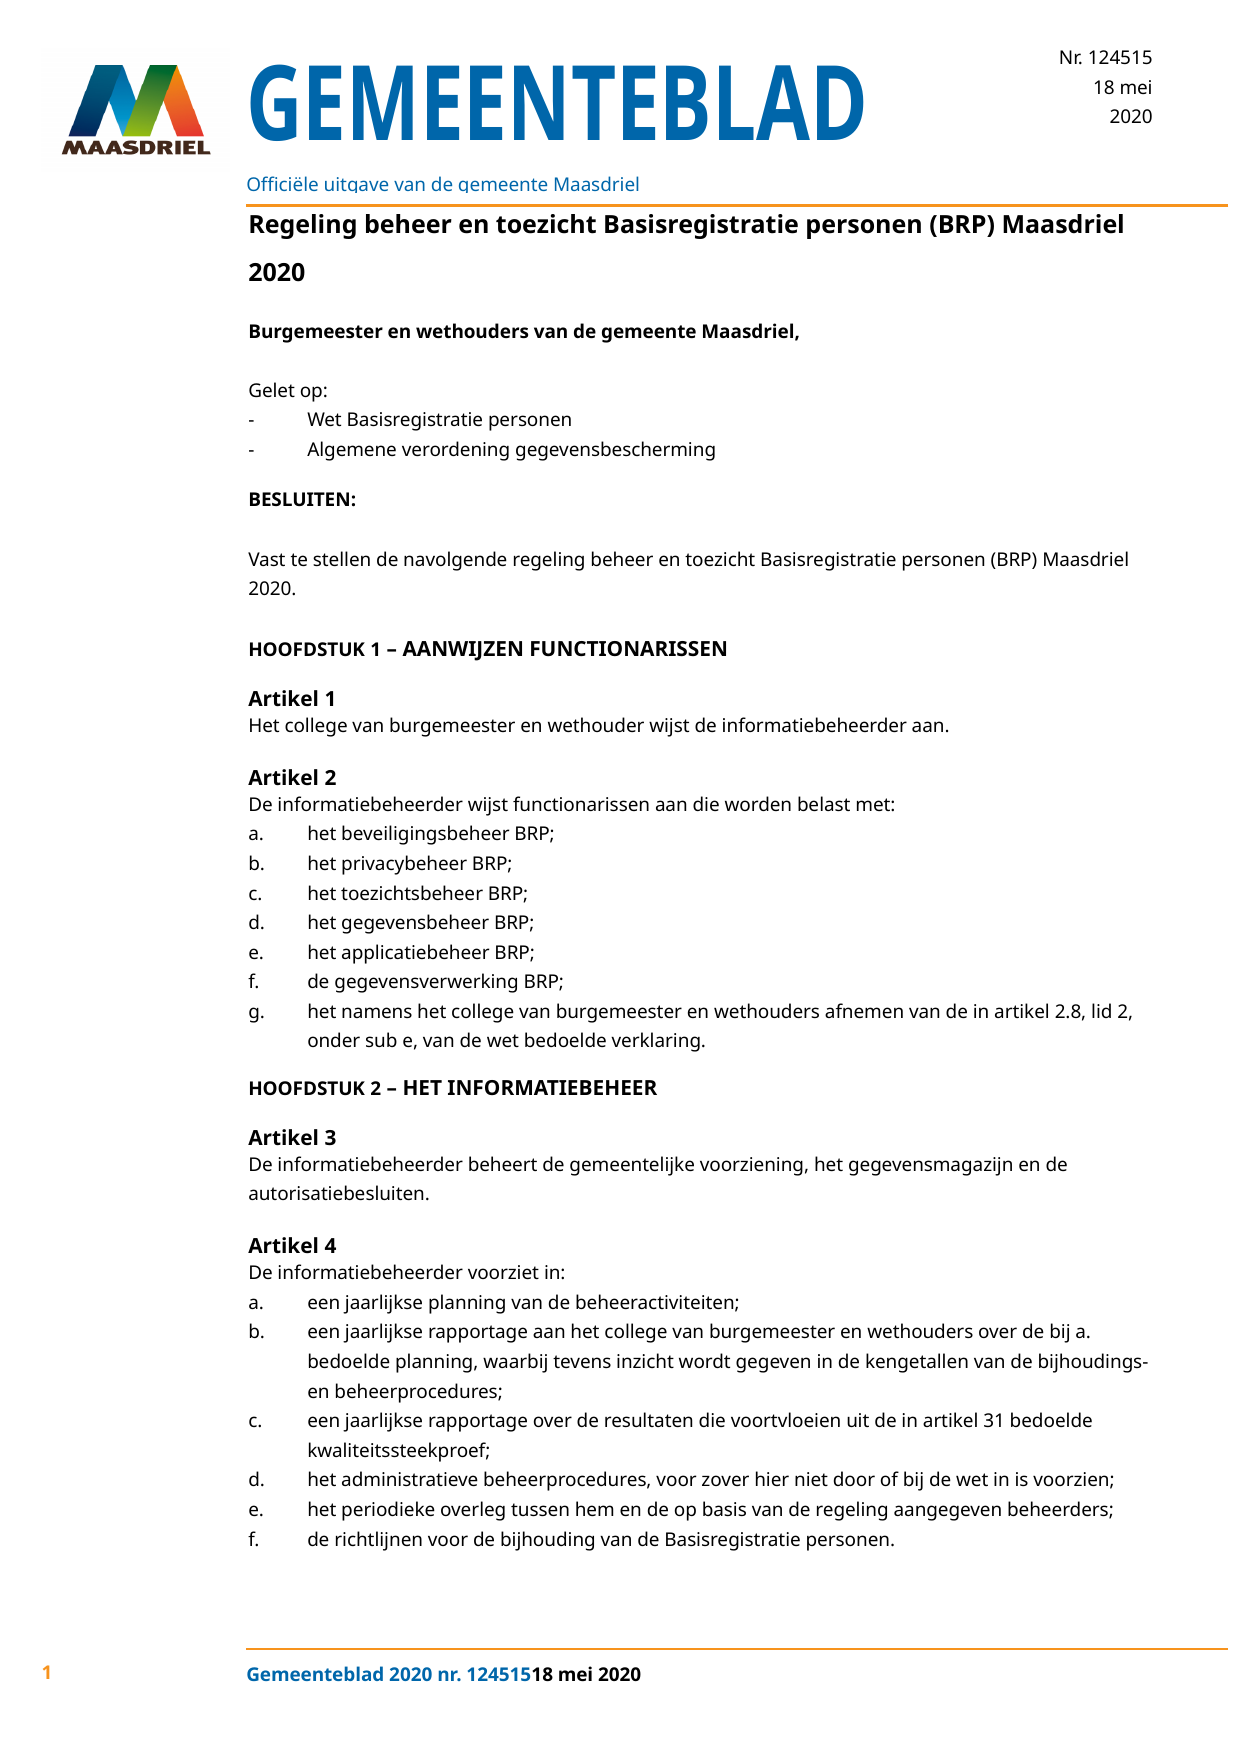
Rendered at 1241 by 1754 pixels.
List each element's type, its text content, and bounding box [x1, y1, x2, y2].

text Artikel 3 [248, 1123, 1152, 1151]
text Het college van burgemeester en wethouder wijst de informatiebeheerder aan. [248, 712, 1152, 738]
list de gegevensverwerking BRP; [248, 968, 1152, 994]
text HOOFDSTUK 2 – HET INFORMATIEBEHEER [248, 1073, 1152, 1102]
text Artikel 2 [248, 763, 1152, 791]
text De informatiebeheerder voorziet in: [248, 1259, 1152, 1285]
text Artikel 1 [248, 684, 1152, 712]
text Gelet op: [248, 377, 1152, 403]
text BESLUITEN: [248, 487, 1152, 512]
list een jaarlijkse rapportage over de resultaten die voortvloeien uit de in artikel 31 bedoelde kwaliteitssteekproef; [248, 1407, 1152, 1463]
text Burgemeester en wethouders van de gemeente Maasdriel, [248, 318, 1152, 344]
picture [41, 47, 231, 172]
list het namens het college van burgemeester en wethouders afnemen van de in artikel 2.8, lid 2, onder sub e, van de wet bedoelde verklaring. [248, 998, 1152, 1053]
text De informatiebeheerder wijst functionarissen aan die worden belast met: [248, 791, 1152, 817]
list het gegevensbeheer BRP; [248, 909, 1152, 935]
list het beveiligingsbeheer BRP; [248, 821, 1152, 846]
text Artikel 4 [248, 1231, 1152, 1259]
list het applicatiebeheer BRP; [248, 939, 1152, 965]
list Wet Basisregistratie personen [248, 407, 1152, 432]
list het toezichtsbeheer BRP; [248, 880, 1152, 906]
list een jaarlijkse planning van de beheeractiviteiten; [248, 1289, 1152, 1315]
list het administratieve beheerprocedures, voor zover hier niet door of bij de wet in is voorzien; [248, 1467, 1152, 1492]
text Regeling beheer en toezicht Basisregistratie personen (BRP) Maasdriel 2020 [248, 207, 1152, 288]
text Vast te stellen de navolgende regeling beheer en toezicht Basisregistratie personen (BRP) Maasdriel 2020. [248, 546, 1152, 601]
list het privacybeheer BRP; [248, 850, 1152, 876]
text De informatiebeheerder beheert de gemeentelijke voorziening, het gegevensmagazijn en de autorisatiebesluiten. [248, 1151, 1152, 1206]
list het periodieke overleg tussen hem en de op basis van de regeling aangegeven beheerders; [248, 1496, 1152, 1522]
list een jaarlijkse rapportage aan het college van burgemeester en wethouders over de bij a. bedoelde planning, waarbij tevens inzicht wordt gegeven in de kengetallen van de bijhoudings- en beheerprocedures; [248, 1319, 1152, 1403]
text HOOFDSTUK 1 – AANWIJZEN FUNCTIONARISSEN [248, 634, 1152, 663]
list de richtlijnen voor de bijhouding van de Basisregistratie personen. [248, 1526, 1152, 1551]
list Algemene verordening gegevensbescherming [248, 436, 1152, 462]
